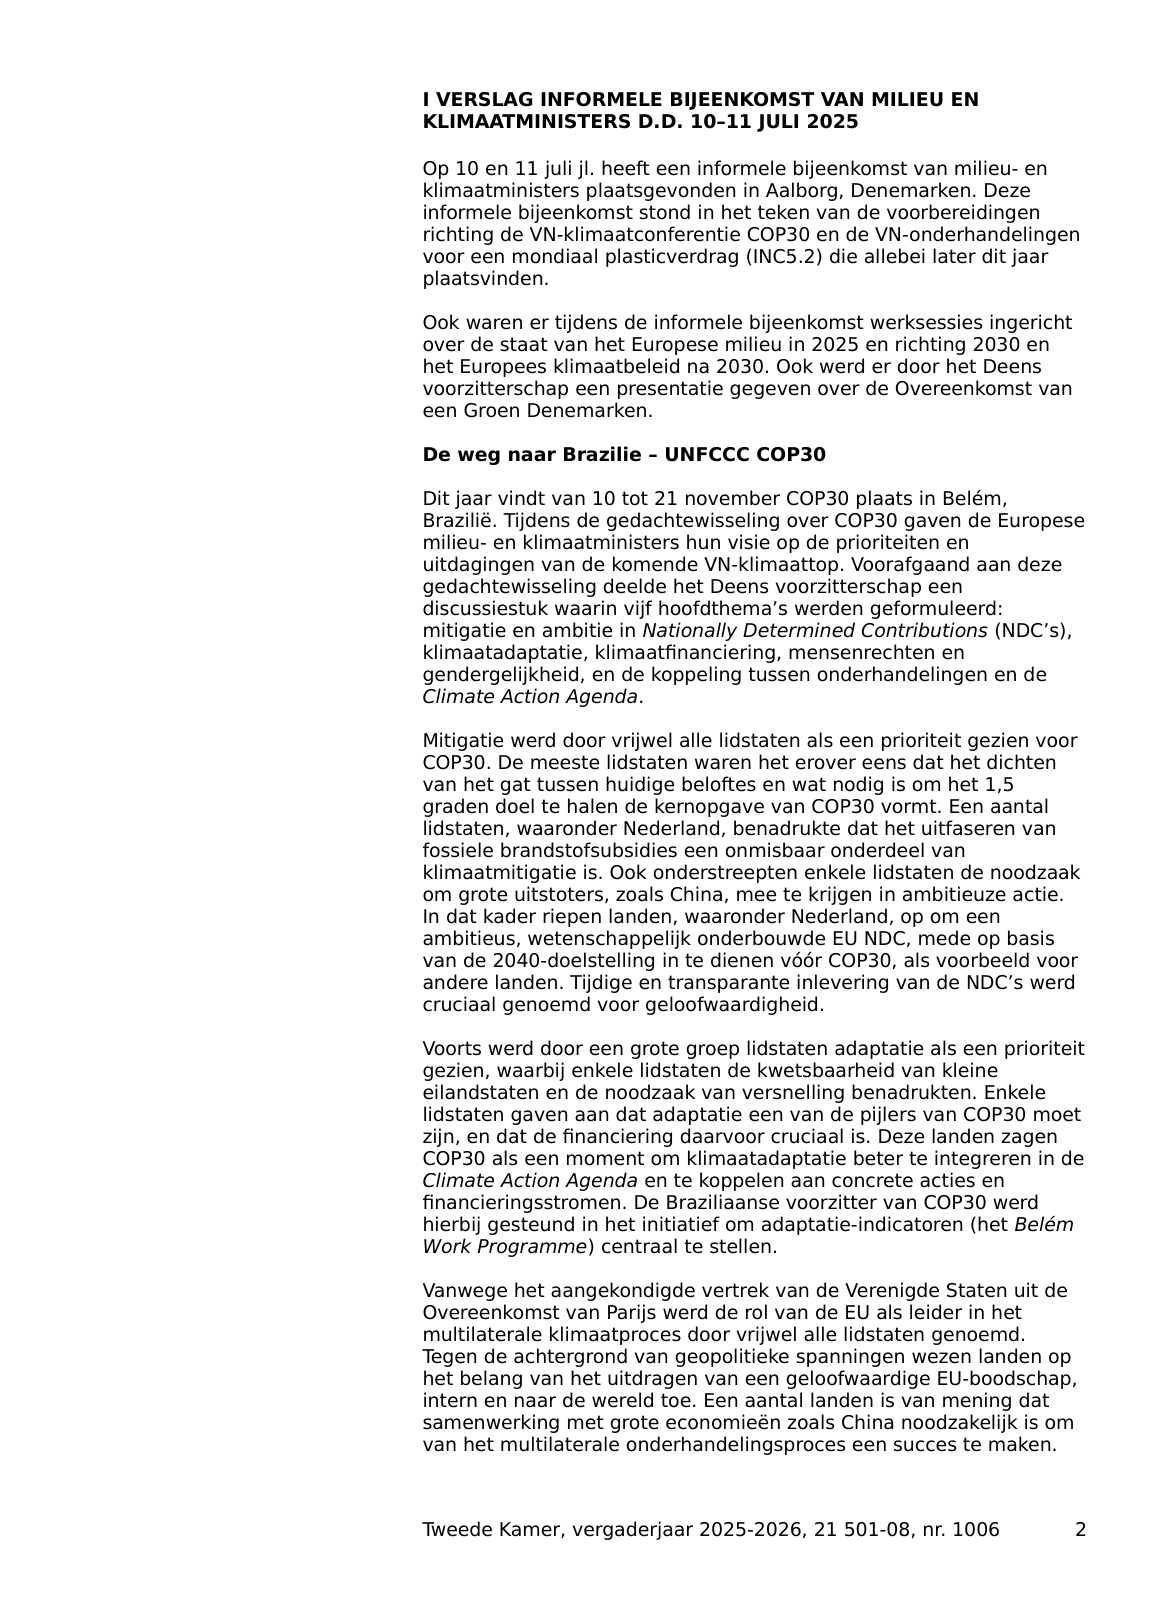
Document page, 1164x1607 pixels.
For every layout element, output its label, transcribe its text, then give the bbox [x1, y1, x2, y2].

text Dit jaar vindt van 10 tot 21 november COP30 plaats in Belém, Brazilië. Tijdens de gedachtewisseling over COP30 gaven de Europese milieu- en klimaatministers hun visie op de prioriteiten en uitdagingen van de komende VN-klimaattop. Voorafgaand aan deze gedachtewisseling deelde het Deens voorzitterschap een discussiestuk waarin vijf hoofdthema’s werden geformuleerd: mitigatie en ambitie in Nationally Determined Contributions (NDC’s), klimaatadaptatie, klimaatfinanciering, mensenrechten en gendergelijkheid, en de koppeling tussen onderhandelingen en de Climate Action Agenda. [422, 488, 1087, 708]
text Voorts werd door een grote groep lidstaten adaptatie als een prioriteit gezien, waarbij enkele lidstaten de kwetsbaarheid van kleine eilandstaten en de noodzaak van versnelling benadrukten. Enkele lidstaten gaven aan dat adaptatie een van de pijlers van COP30 moet zijn, en dat de financiering daarvoor cruciaal is. Deze landen zagen COP30 als een moment om klimaatadaptatie beter te integreren in de Climate Action Agenda en te koppelen aan concrete acties en financieringsstromen. De Braziliaanse voorzitter van COP30 werd hierbij gesteund in het initiatief om adaptatie-indicatoren (het Belém Work Programme) centraal te stellen. [422, 1038, 1087, 1258]
subtitle De weg naar Brazilie – UNFCCC COP30 [422, 444, 1087, 466]
text Op 10 en 11 juli jl. heeft een informele bijeenkomst van milieu- en klimaatministers plaatsgevonden in Aalborg, Denemarken. Deze informele bijeenkomst stond in het teken van de voorbereidingen richting de VN-klimaatconferentie COP30 en de VN-onderhandelingen voor een mondiaal plasticverdrag (INC5.2) die allebei later dit jaar plaatsvinden. [422, 158, 1087, 290]
subtitle I VERSLAG INFORMELE BIJEENKOMST VAN MILIEU EN KLIMAATMINISTERS D.D. 10–11 JULI 2025 [422, 89, 1087, 133]
text Vanwege het aangekondigde vertrek van de Verenigde Staten uit de Overeenkomst van Parijs werd de rol van de EU als leider in het multilaterale klimaatproces door vrijwel alle lidstaten genoemd. Tegen de achtergrond van geopolitieke spanningen wezen landen op het belang van het uitdragen van een geloofwaardige EU-boodschap, intern en naar de wereld toe. Een aantal landen is van mening dat samenwerking met grote economieën zoals China noodzakelijk is om van het multilaterale onderhandelingsproces een succes te maken. [422, 1280, 1087, 1456]
text Mitigatie werd door vrijwel alle lidstaten als een prioriteit gezien voor COP30. De meeste lidstaten waren het erover eens dat het dichten van het gat tussen huidige beloftes en wat nodig is om het 1,5 graden doel te halen de kernopgave van COP30 vormt. Een aantal lidstaten, waaronder Nederland, benadrukte dat het uitfaseren van fossiele brandstofsubsidies een onmisbaar onderdeel van klimaatmitigatie is. Ook onderstreepten enkele lidstaten de noodzaak om grote uitstoters, zoals China, mee te krijgen in ambitieuze actie. In dat kader riepen landen, waaronder Nederland, op om een ambitieus, wetenschappelijk onderbouwde EU NDC, mede op basis van de 2040-doelstelling in te dienen vóór COP30, als voorbeeld voor andere landen. Tijdige en transparante inlevering van de NDC’s werd cruciaal genoemd voor geloofwaardigheid. [422, 730, 1087, 1016]
text Ook waren er tijdens de informele bijeenkomst werksessies ingericht over de staat van het Europese milieu in 2025 en richting 2030 en het Europees klimaatbeleid na 2030. Ook werd er door het Deens voorzitterschap een presentatie gegeven over de Overeenkomst van een Groen Denemarken. [422, 312, 1087, 422]
